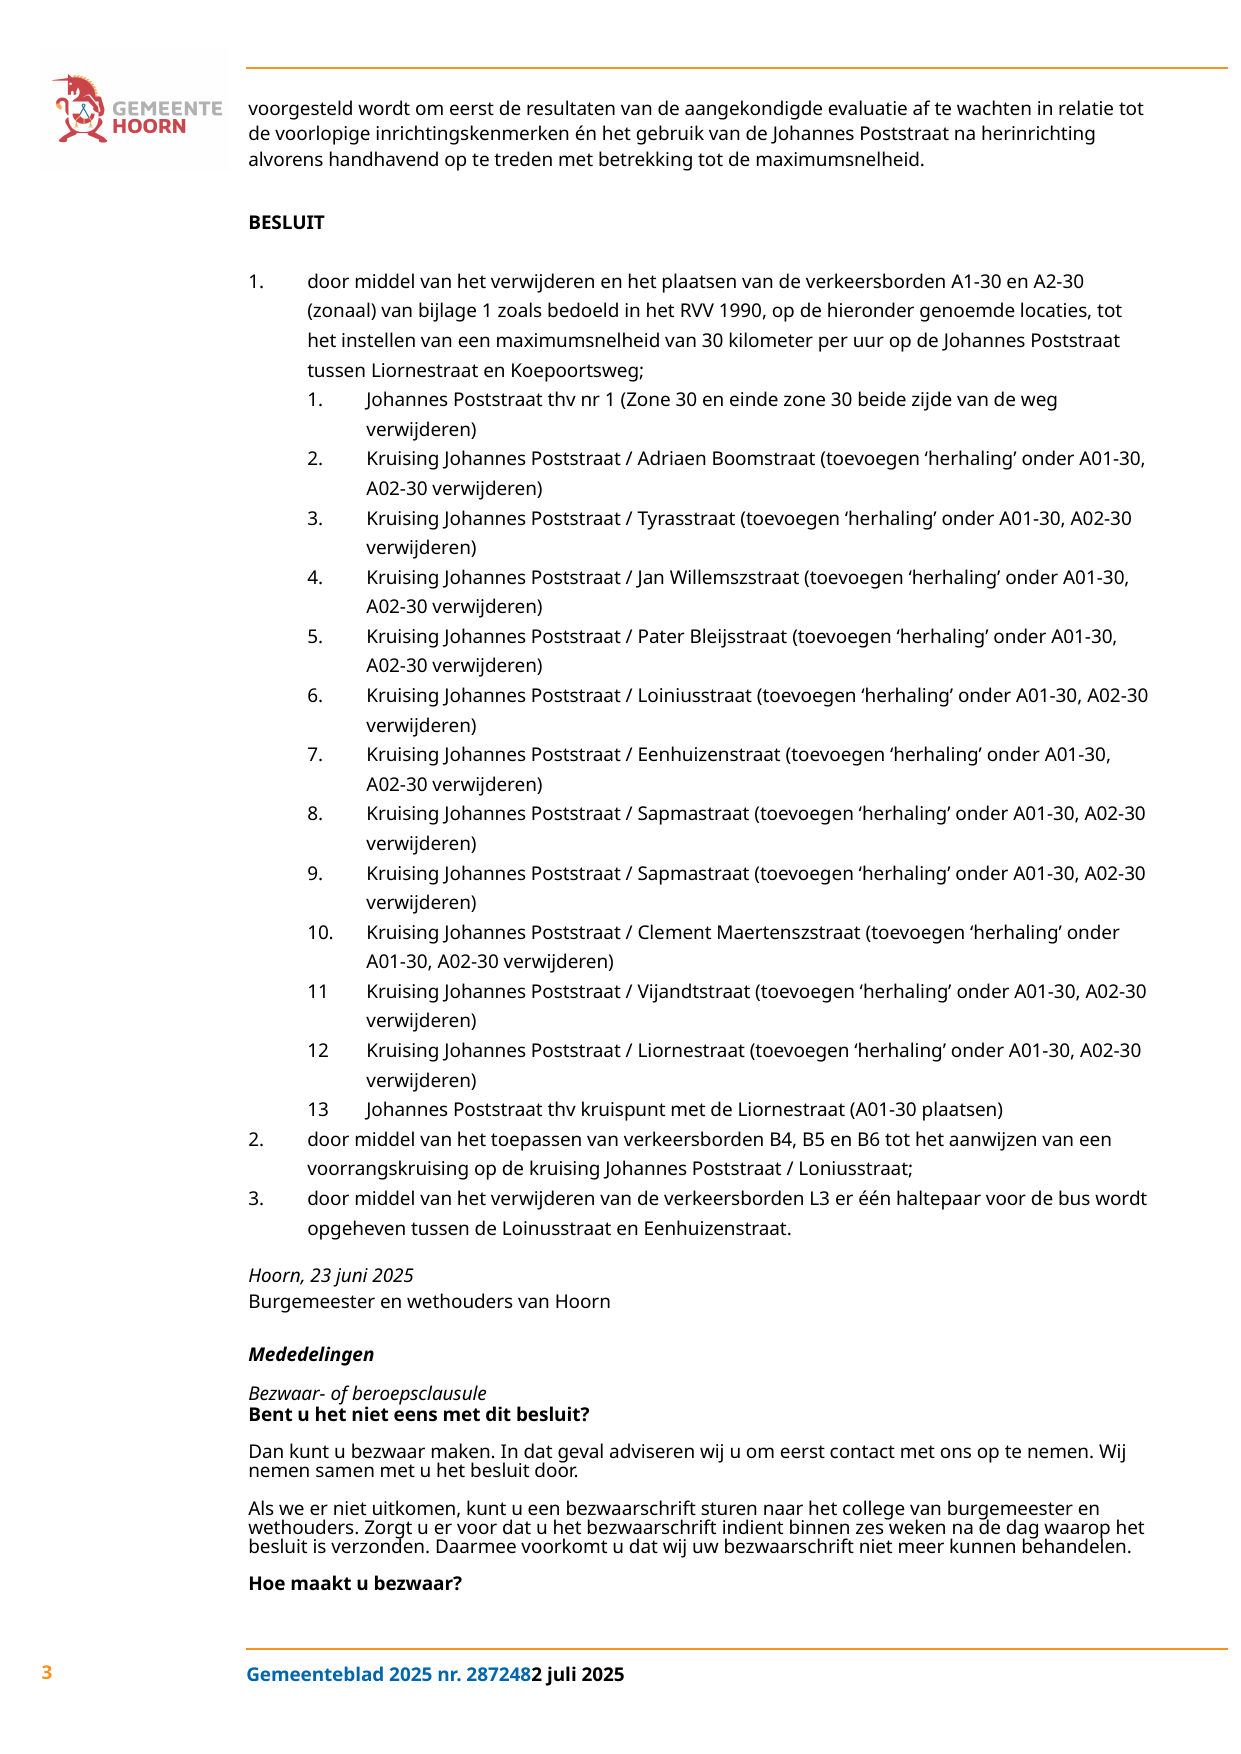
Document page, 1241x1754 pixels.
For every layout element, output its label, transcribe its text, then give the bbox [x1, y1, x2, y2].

list Kruising Johannes Poststraat / Loiniusstraat (toevoegen ‘herhaling’ onder A01-30, A02-30 verwijderen) [307, 682, 1152, 738]
list Kruising Johannes Poststraat / Jan Willemszstraat (toevoegen ‘herhaling’ onder A01-30, A02-30 verwijderen) [307, 564, 1152, 619]
text Bent u het niet eens met dit besluit? [248, 1406, 1152, 1426]
list Kruising Johannes Poststraat / Adriaen Boomstraat (toevoegen ‘herhaling’ onder A01-30, A02-30 verwijderen) [307, 446, 1152, 501]
list Kruising Johannes Poststraat / Sapmastraat (toevoegen ‘herhaling’ onder A01-30, A02-30 verwijderen) [307, 860, 1152, 915]
list Kruising Johannes Poststraat / Sapmastraat (toevoegen ‘herhaling’ onder A01-30, A02-30 verwijderen) [307, 801, 1152, 856]
text Mededelingen [248, 1341, 1152, 1367]
text Hoe maakt u bezwaar? [248, 1575, 1152, 1594]
list door middel van het toepassen van verkeersborden B4, B5 en B6 tot het aanwijzen van een voorrangskruising op de kruising Johannes Poststraat / Loniusstraat; [248, 1126, 1152, 1181]
list door middel van het verwijderen van de verkeersborden L3 er één haltepaar voor de bus wordt opgeheven tussen de Loinusstraat en Eenhuizenstraat. [248, 1185, 1152, 1241]
list Kruising Johannes Poststraat / Tyrasstraat (toevoegen ‘herhaling’ onder A01-30, A02-30 verwijderen) [307, 505, 1152, 560]
text Bezwaar- of beroepsclausule [248, 1381, 1152, 1406]
list Johannes Poststraat thv kruispunt met de Liornestraat (A01-30 plaatsen) [307, 1096, 1152, 1122]
text Als we er niet uitkomen, kunt u een bezwaarschrift sturen naar het college van burgemeester en wethouders. Zorgt u er voor dat u het bezwaarschrift indient binnen zes weken na de dag waarop het besluit is verzonden. Daarmee voorkomt u dat wij uw bezwaarschrift niet meer kunnen behandelen. [248, 1499, 1152, 1557]
list Kruising Johannes Poststraat / Clement Maertenszstraat (toevoegen ‘herhaling’ onder A01-30, A02-30 verwijderen) [307, 919, 1152, 974]
list Kruising Johannes Poststraat / Pater Bleijsstraat (toevoegen ‘herhaling’ onder A01-30, A02-30 verwijderen) [307, 623, 1152, 678]
text Hoorn, 23 juni 2025 [248, 1263, 1152, 1288]
text Dan kunt u bezwaar maken. In dat geval adviseren wij u om eerst contact met ons op te nemen. Wij nemen samen met u het besluit door. [248, 1443, 1152, 1482]
list Kruising Johannes Poststraat / Eenhuizenstraat (toevoegen ‘herhaling’ onder A01-30, A02-30 verwijderen) [307, 741, 1152, 797]
text Burgemeester en wethouders van Hoorn [248, 1288, 1152, 1314]
picture [41, 47, 231, 172]
list Kruising Johannes Poststraat / Vijandtstraat (toevoegen ‘herhaling’ onder A01-30, A02-30 verwijderen) [307, 978, 1152, 1033]
list door middel van het verwijderen en het plaatsen van de verkeersborden A1-30 en A2-30 (zonaal) van bijlage 1 zoals bedoeld in het RVV 1990, op de hieronder genoemde locaties, tot het instellen van een maximumsnelheid van 30 kilometer per uur op de Johannes Poststraat tussen Liornestraat en Koepoortsweg; [248, 268, 1152, 383]
text voorgesteld wordt om eerst de resultaten van de aangekondigde evaluatie af te wachten in relatie tot de voorlopige inrichtingskenmerken én het gebruik van de Johannes Poststraat na herinrichting alvorens handhavend op te treden met betrekking tot de maximumsnelheid. [248, 95, 1152, 172]
text BESLUIT [248, 209, 1152, 235]
list Kruising Johannes Poststraat / Liornestraat (toevoegen ‘herhaling’ onder A01-30, A02-30 verwijderen) [307, 1037, 1152, 1093]
list Johannes Poststraat thv nr 1 (Zone 30 en einde zone 30 beide zijde van de weg verwijderen) [307, 386, 1152, 442]
